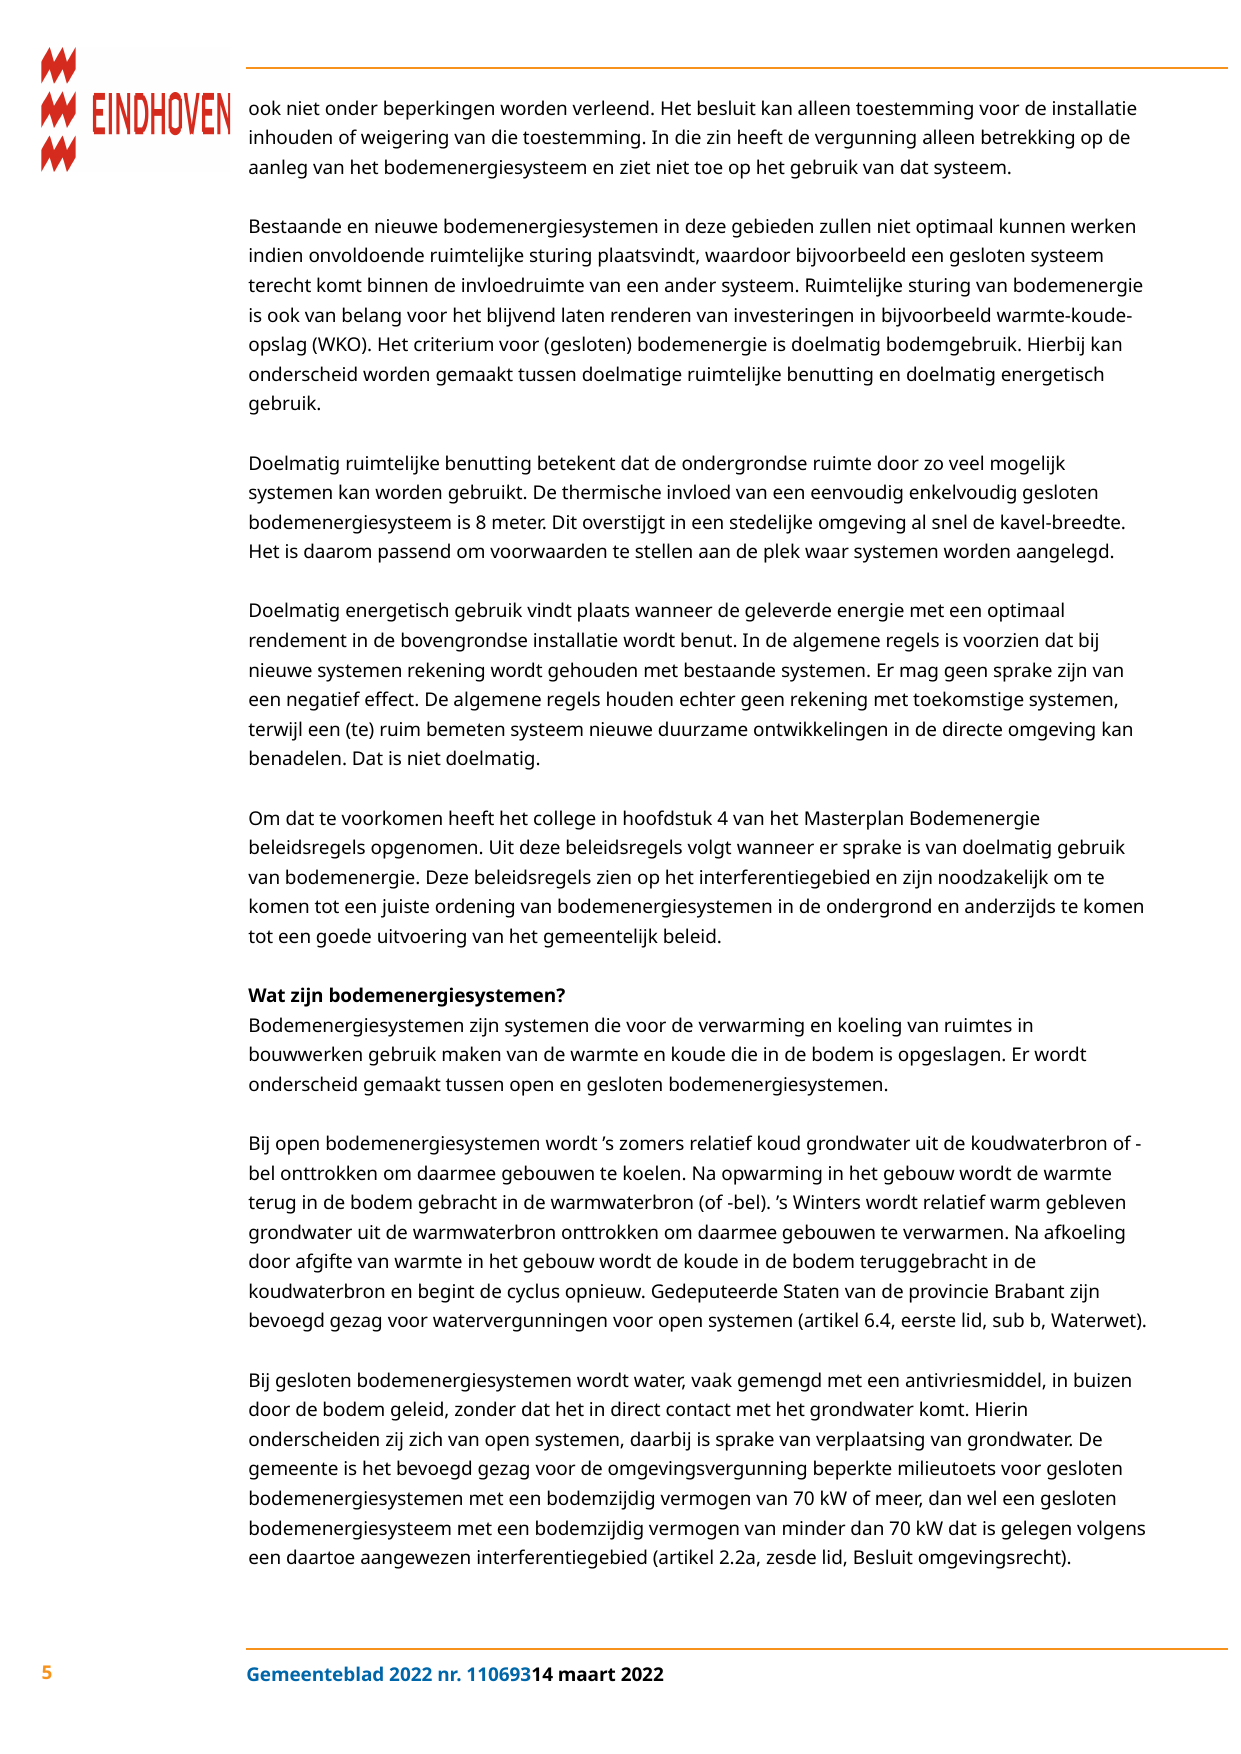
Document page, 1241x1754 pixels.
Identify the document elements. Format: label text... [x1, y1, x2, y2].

text Doelmatig ruimtelijke benutting betekent dat de ondergrondse ruimte door zo veel mogelijk systemen kan worden gebruikt. De thermische invloed van een eenvoudig enkelvoudig gesloten bodemenergiesysteem is 8 meter. Dit overstijgt in een stedelijke omgeving al snel de kavel-breedte. Het is daarom passend om voorwaarden te stellen aan de plek waar systemen worden aangelegd. [248, 450, 1152, 564]
text Bij gesloten bodemenergiesystemen wordt water, vaak gemengd met een antivriesmiddel, in buizen door de bodem geleid, zonder dat het in direct contact met het grondwater komt. Hierin onderscheiden zij zich van open systemen, daarbij is sprake van verplaatsing van grondwater. De gemeente is het bevoegd gezag voor de omgevingsvergunning beperkte milieutoets voor gesloten bodemenergiesystemen met een bodemzijdig vermogen van 70 kW of meer, dan wel een gesloten bodemenergiesysteem met een bodemzijdig vermogen van minder dan 70 kW dat is gelegen volgens een daartoe aangewezen interferentiegebied (artikel 2.2a, zesde lid, Besluit omgevingsrecht). [248, 1367, 1152, 1570]
text Bestaande en nieuwe bodemenergiesystemen in deze gebieden zullen niet optimaal kunnen werken indien onvoldoende ruimtelijke sturing plaatsvindt, waardoor bijvoorbeeld een gesloten systeem terecht komt binnen de invloedruimte van een ander systeem. Ruimtelijke sturing van bodemenergie is ook van belang voor het blijvend laten renderen van investeringen in bijvoorbeeld warmte-koude- opslag (WKO). Het criterium voor (gesloten) bodemenergie is doelmatig bodemgebruik. Hierbij kan onderscheid worden gemaakt tussen doelmatige ruimtelijke benutting en doelmatig energetisch gebruik. [248, 213, 1152, 416]
text Om dat te voorkomen heeft het college in hoofdstuk 4 van het Masterplan Bodemenergie beleidsregels opgenomen. Uit deze beleidsregels volgt wanneer er sprake is van doelmatig gebruik van bodemenergie. Deze beleidsregels zien op het interferentiegebied en zijn noodzakelijk om te komen tot een juiste ordening van bodemenergiesystemen in de ondergrond en anderzijds te komen tot een goede uitvoering van het gemeentelijk beleid. [248, 805, 1152, 949]
text ook niet onder beperkingen worden verleend. Het besluit kan alleen toestemming voor de installatie inhouden of weigering van die toestemming. In die zin heeft de vergunning alleen betrekking op de aanleg van het bodemenergiesysteem en ziet niet toe op het gebruik van dat systeem. [248, 95, 1152, 180]
picture [41, 47, 231, 172]
text Wat zijn bodemenergiesystemen? [248, 982, 1152, 1008]
text Bodemenergiesystemen zijn systemen die voor de verwarming en koeling van ruimtes in bouwwerken gebruik maken van de warmte en koude die in de bodem is opgeslagen. Er wordt onderscheid gemaakt tussen open en gesloten bodemenergiesystemen. [248, 1012, 1152, 1097]
text Doelmatig energetisch gebruik vindt plaats wanneer de geleverde energie met een optimaal rendement in de bovengrondse installatie wordt benut. In de algemene regels is voorzien dat bij nieuwe systemen rekening wordt gehouden met bestaande systemen. Er mag geen sprake zijn van een negatief effect. De algemene regels houden echter geen rekening met toekomstige systemen, terwijl een (te) ruim bemeten systeem nieuwe duurzame ontwikkelingen in de directe omgeving kan benadelen. Dat is niet doelmatig. [248, 598, 1152, 771]
text Bij open bodemenergiesystemen wordt ’s zomers relatief koud grondwater uit de koudwaterbron of -bel onttrokken om daarmee gebouwen te koelen. Na opwarming in het gebouw wordt de warmte terug in de bodem gebracht in de warmwaterbron (of -bel). ’s Winters wordt relatief warm gebleven grondwater uit de warmwaterbron onttrokken om daarmee gebouwen te verwarmen. Na afkoeling door afgifte van warmte in het gebouw wordt de koude in de bodem teruggebracht in de koudwaterbron en begint de cyclus opnieuw. Gedeputeerde Staten van de provincie Brabant zijn bevoegd gezag voor watervergunningen voor open systemen (artikel 6.4, eerste lid, sub b, Waterwet). [248, 1130, 1152, 1333]
